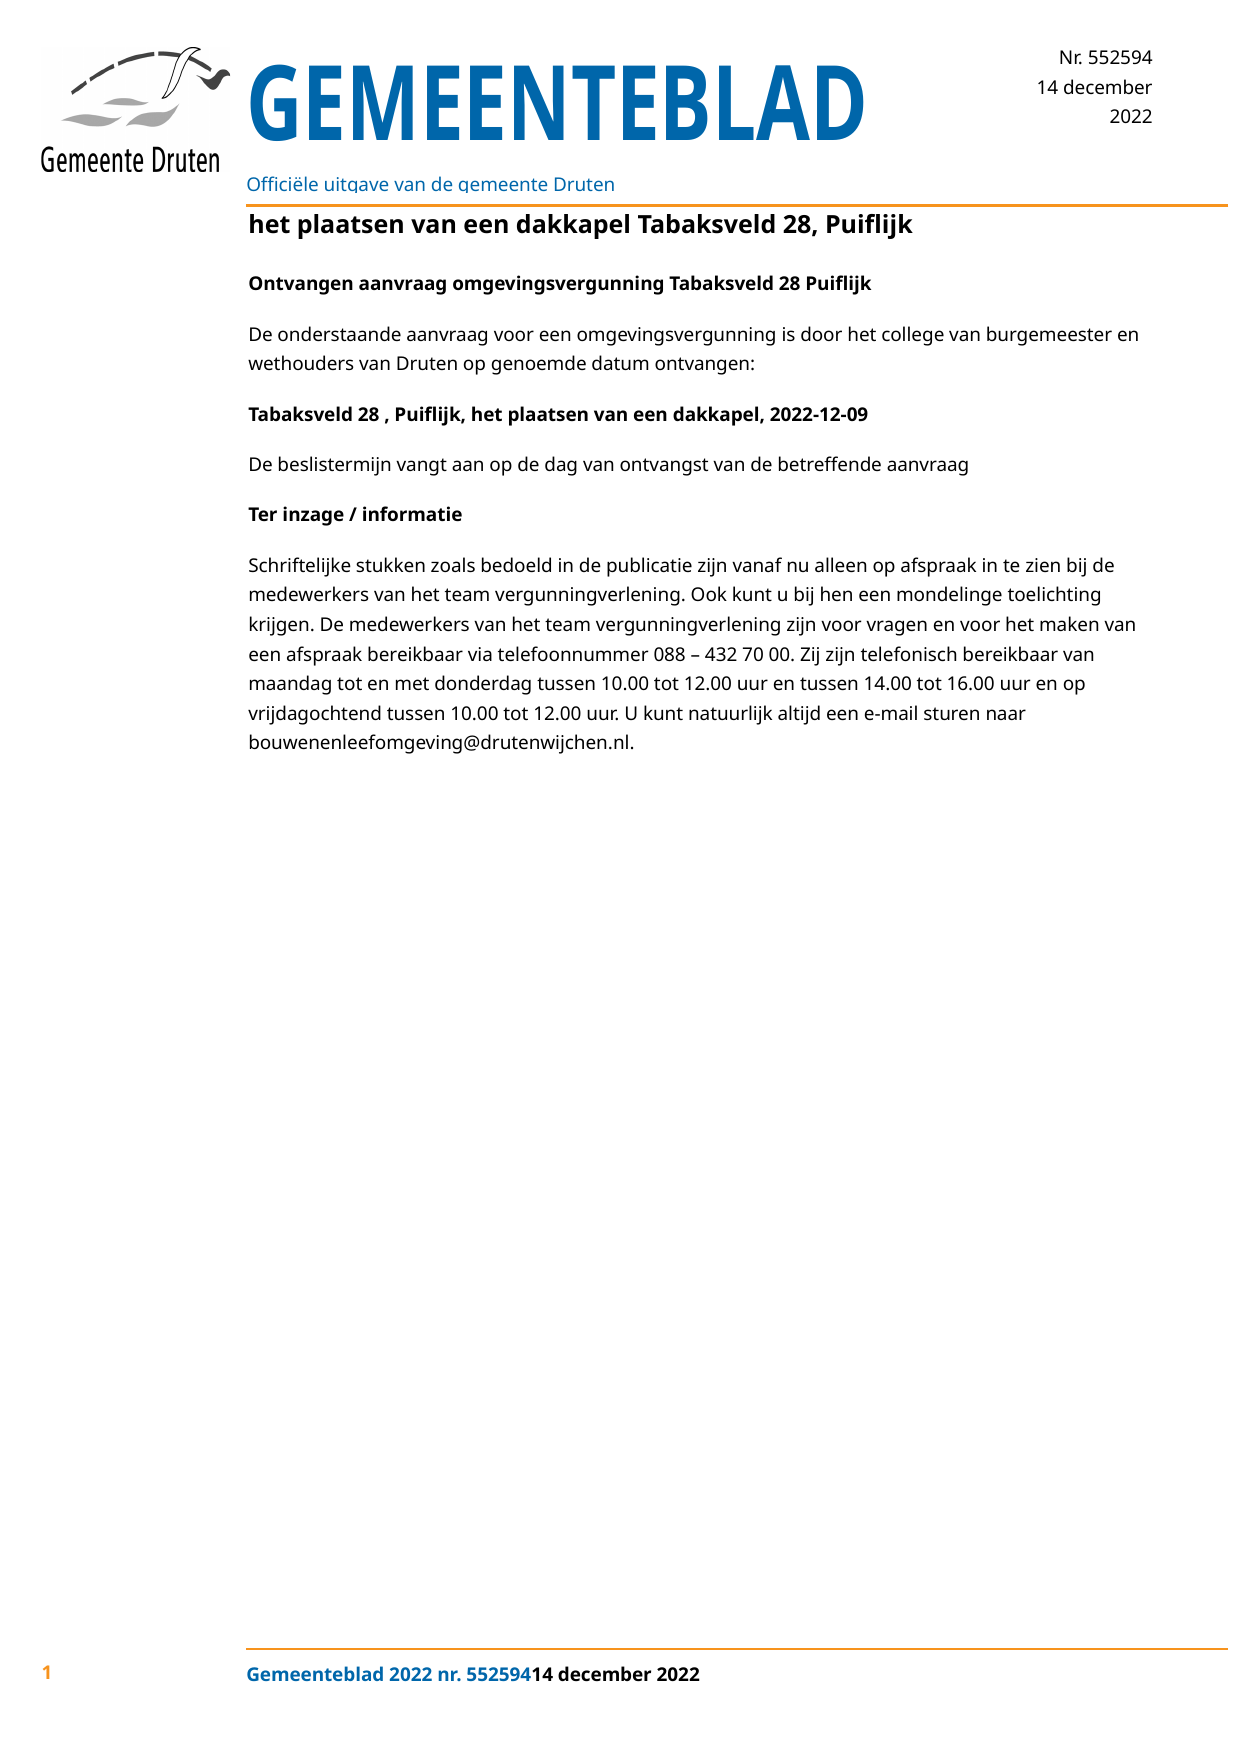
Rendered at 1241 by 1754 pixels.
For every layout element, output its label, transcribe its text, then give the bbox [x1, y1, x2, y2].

text Ontvangen aanvraag omgevingsvergunning Tabaksveld 28 Puiflijk [248, 270, 1152, 296]
text Tabaksveld 28 , Puiflijk, het plaatsen van een dakkapel, 2022-12-09 [248, 401, 1152, 426]
text het plaatsen van een dakkapel Tabaksveld 28, Puiflijk [248, 207, 1152, 241]
text De onderstaande aanvraag voor een omgevingsvergunning is door het college van burgemeester en wethouders van Druten op genoemde datum ontvangen: [248, 321, 1152, 376]
text Schriftelijke stukken zoals bedoeld in de publicatie zijn vanaf nu alleen op afspraak in te zien bij de medewerkers van het team vergunningverlening. Ook kunt u bij hen een mondelinge toelichting krijgen. De medewerkers van het team vergunningverlening zijn voor vragen en voor het maken van een afspraak bereikbaar via telefoonnummer 088 – 432 70 00. Zij zijn telefonisch bereikbaar van maandag tot en met donderdag tussen 10.00 tot 12.00 uur en tussen 14.00 tot 16.00 uur en op vrijdagochtend tussen 10.00 tot 12.00 uur. U kunt natuurlijk altijd een e-mail sturen naar bouwenenleefomgeving@drutenwijchen.nl. [248, 552, 1152, 755]
text De beslistermijn vangt aan op de dag van ontvangst van de betreffende aanvraag [248, 451, 1152, 477]
text Ter inzage / informatie [248, 502, 1152, 527]
picture [41, 47, 231, 172]
